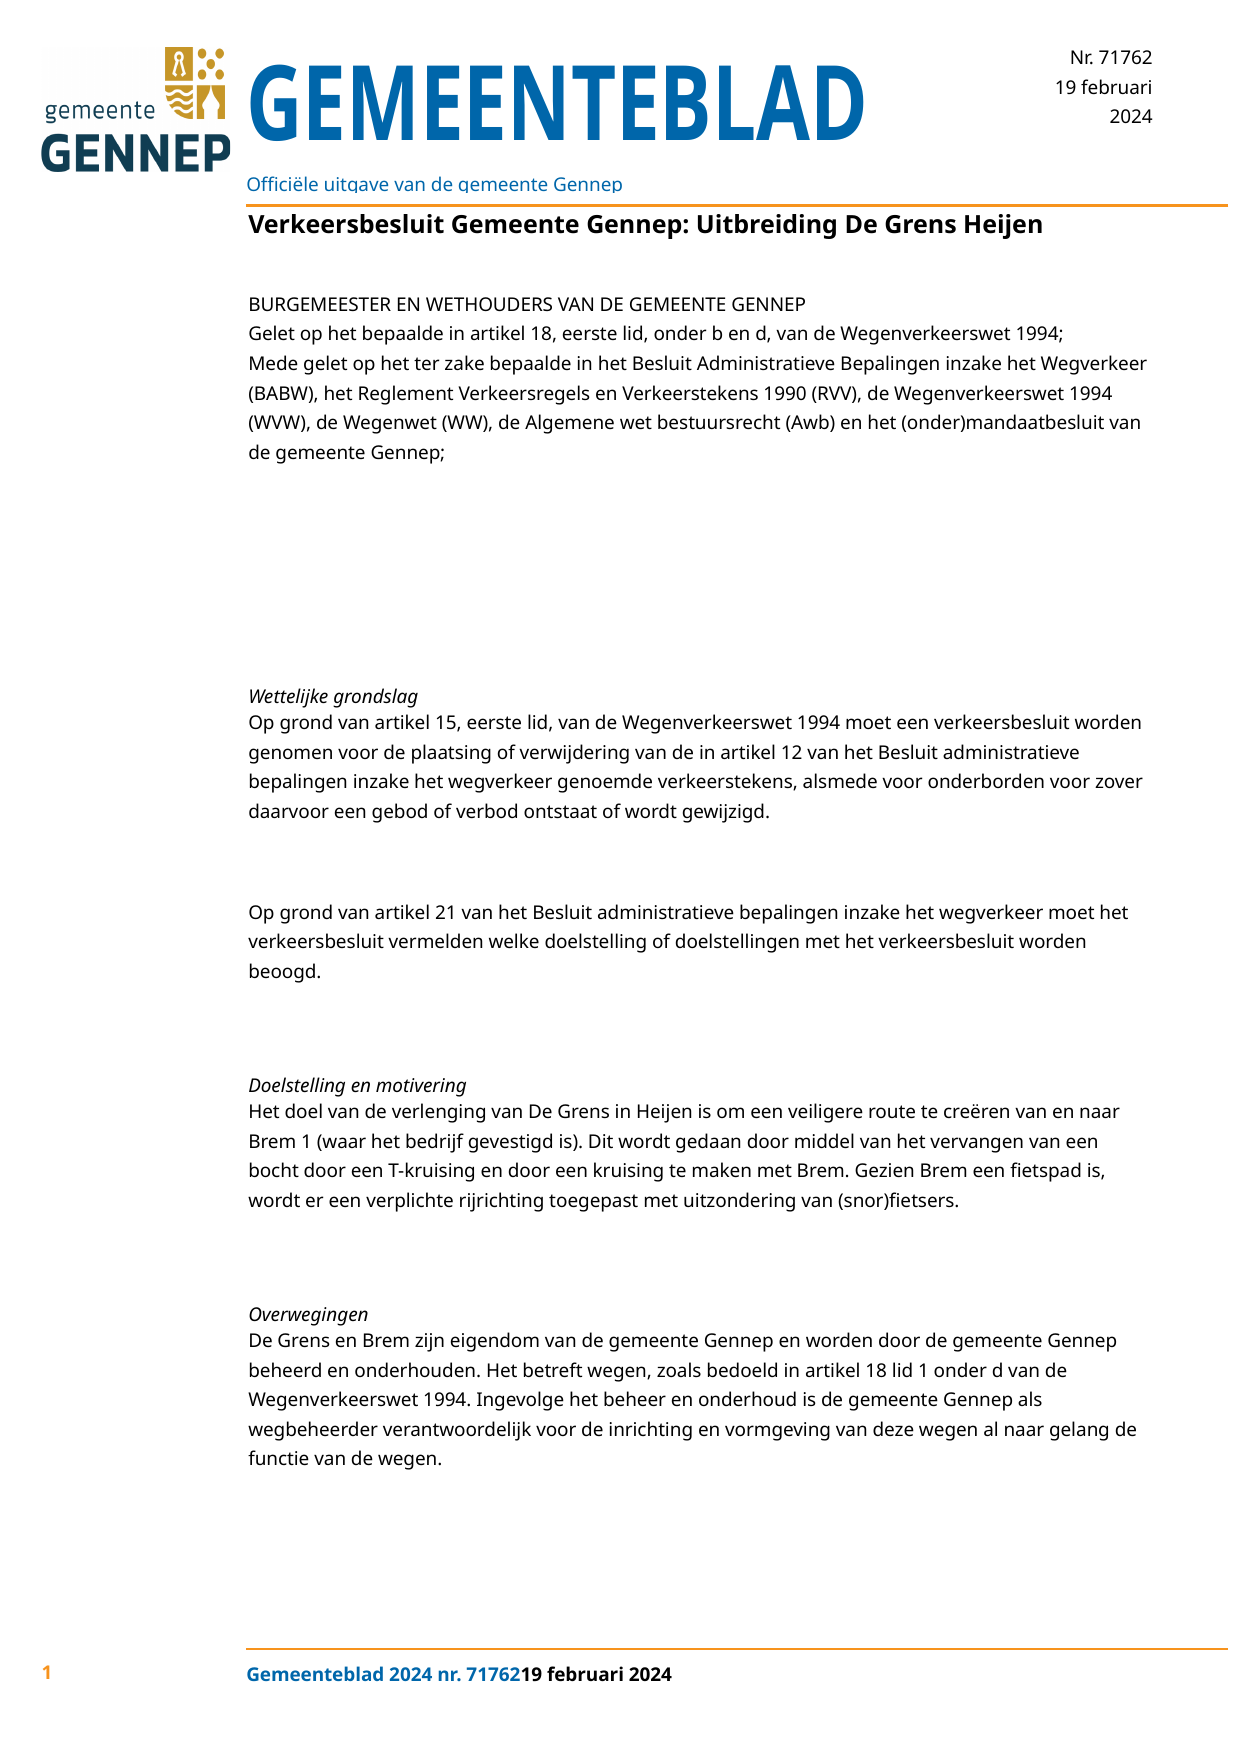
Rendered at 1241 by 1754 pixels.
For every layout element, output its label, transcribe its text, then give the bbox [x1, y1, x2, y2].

text De Grens en Brem zijn eigendom van de gemeente Gennep en worden door de gemeente Gennep beheerd en onderhouden. Het betreft wegen, zoals bedoeld in artikel 18 lid 1 onder d van de Wegenverkeerswet 1994. Ingevolge het beheer en onderhoud is de gemeente Gennep als wegbeheerder verantwoordelijk voor de inrichting en vormgeving van deze wegen al naar gelang de functie van de wegen. [248, 1327, 1152, 1471]
text Op grond van artikel 15, eerste lid, van de Wegenverkeerswet 1994 moet een verkeersbesluit worden genomen voor de plaatsing of verwijdering van de in artikel 12 van het Besluit administratieve bepalingen inzake het wegverkeer genoemde verkeerstekens, alsmede voor onderborden voor zover daarvoor een gebod of verbod ontstaat of wordt gewijzigd. [248, 709, 1152, 824]
text Doelstelling en motivering [248, 1073, 1152, 1098]
text Verkeersbesluit Gemeente Gennep: Uitbreiding De Grens Heijen [248, 207, 1152, 241]
text Gelet op het bepaalde in artikel 18, eerste lid, onder b en d, van de Wegenverkeerswet 1994; [248, 321, 1152, 346]
text Het doel van de verlenging van De Grens in Heijen is om een veiligere route te creëren van en naar Brem 1 (waar het bedrijf gevestigd is). Dit wordt gedaan door middel van het vervangen van een bocht door een T-kruising en door een kruising te maken met Brem. Gezien Brem een fietspad is, wordt er een verplichte rijrichting toegepast met uitzondering van (snor)fietsers. [248, 1098, 1152, 1213]
text BURGEMEESTER EN WETHOUDERS VAN DE GEMEENTE GENNEP [248, 291, 1152, 317]
text Wettelijke grondslag [248, 684, 1152, 709]
picture [41, 47, 231, 172]
text Mede gelet op het ter zake bepaalde in het Besluit Administratieve Bepalingen inzake het Wegverkeer (BABW), het Reglement Verkeersregels en Verkeerstekens 1990 (RVV), de Wegenverkeerswet 1994 (WVW), de Wegenwet (WW), de Algemene wet bestuursrecht (Awb) en het (onder)mandaatbesluit van de gemeente Gennep; [248, 350, 1152, 465]
text Overwegingen [248, 1301, 1152, 1327]
text Op grond van artikel 21 van het Besluit administratieve bepalingen inzake het wegverkeer moet het verkeersbesluit vermelden welke doelstelling of doelstellingen met het verkeersbesluit worden beoogd. [248, 899, 1152, 984]
